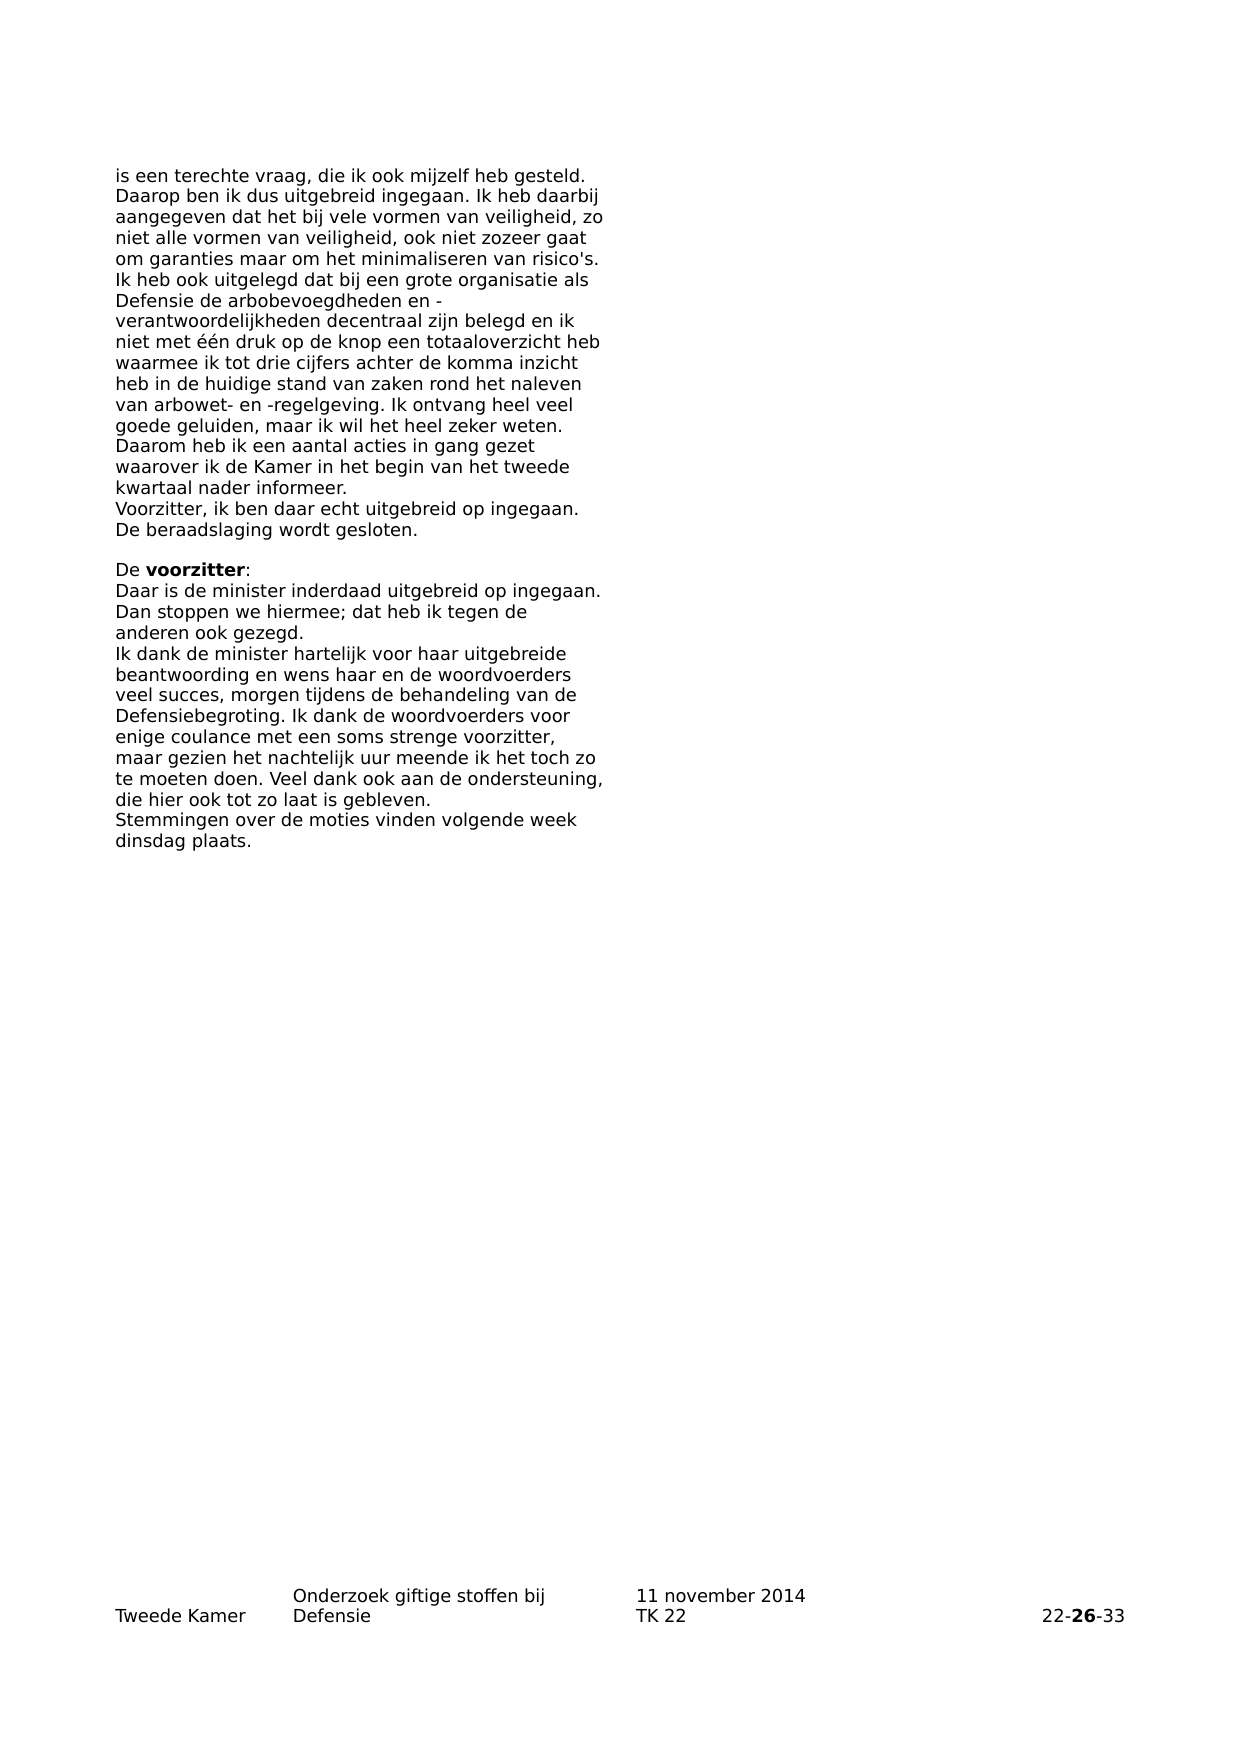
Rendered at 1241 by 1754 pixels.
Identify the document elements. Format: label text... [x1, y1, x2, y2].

text Daar is de minister inderdaad uitgebreid op ingegaan. Dan stoppen we hiermee; dat heb ik tegen de anderen ook gezegd. [115, 581, 605, 643]
text Ik dank de minister hartelijk voor haar uitgebreide beantwoording en wens haar en de woordvoerders veel succes, morgen tijdens de behandeling van de Defensiebegroting. Ik dank de woordvoerders voor enige coulance met een soms strenge voorzitter, maar gezien het nachtelijk uur meende ik het toch zo te moeten doen. Veel dank ook aan de ondersteuning, die hier ook tot zo laat is gebleven. [115, 643, 605, 810]
text De beraadslaging wordt gesloten. [115, 519, 605, 540]
text Voorzitter, ik ben daar echt uitgebreid op ingegaan. [115, 499, 605, 519]
text De voorzitter: [115, 560, 605, 581]
text is een terechte vraag, die ik ook mijzelf heb gesteld. Daarop ben ik dus uitgebreid ingegaan. Ik heb daarbij aangegeven dat het bij vele vormen van veiligheid, zo niet alle vormen van veiligheid, ook niet zozeer gaat om garanties maar om het minimaliseren van risico's. Ik heb ook uitgelegd dat bij een grote organisatie als Defensie de arbobevoegdheden en -verantwoordelijkheden decentraal zijn belegd en ik niet met één druk op de knop een totaaloverzicht heb waarmee ik tot drie cijfers achter de komma inzicht heb in de huidige stand van zaken rond het naleven van arbowet- en -regelgeving. Ik ontvang heel veel goede geluiden, maar ik wil het heel zeker weten. Daarom heb ik een aantal acties in gang gezet waarover ik de Kamer in het begin van het tweede kwartaal nader informeer. [115, 165, 605, 499]
text Stemmingen over de moties vinden volgende week dinsdag plaats. [115, 810, 605, 852]
